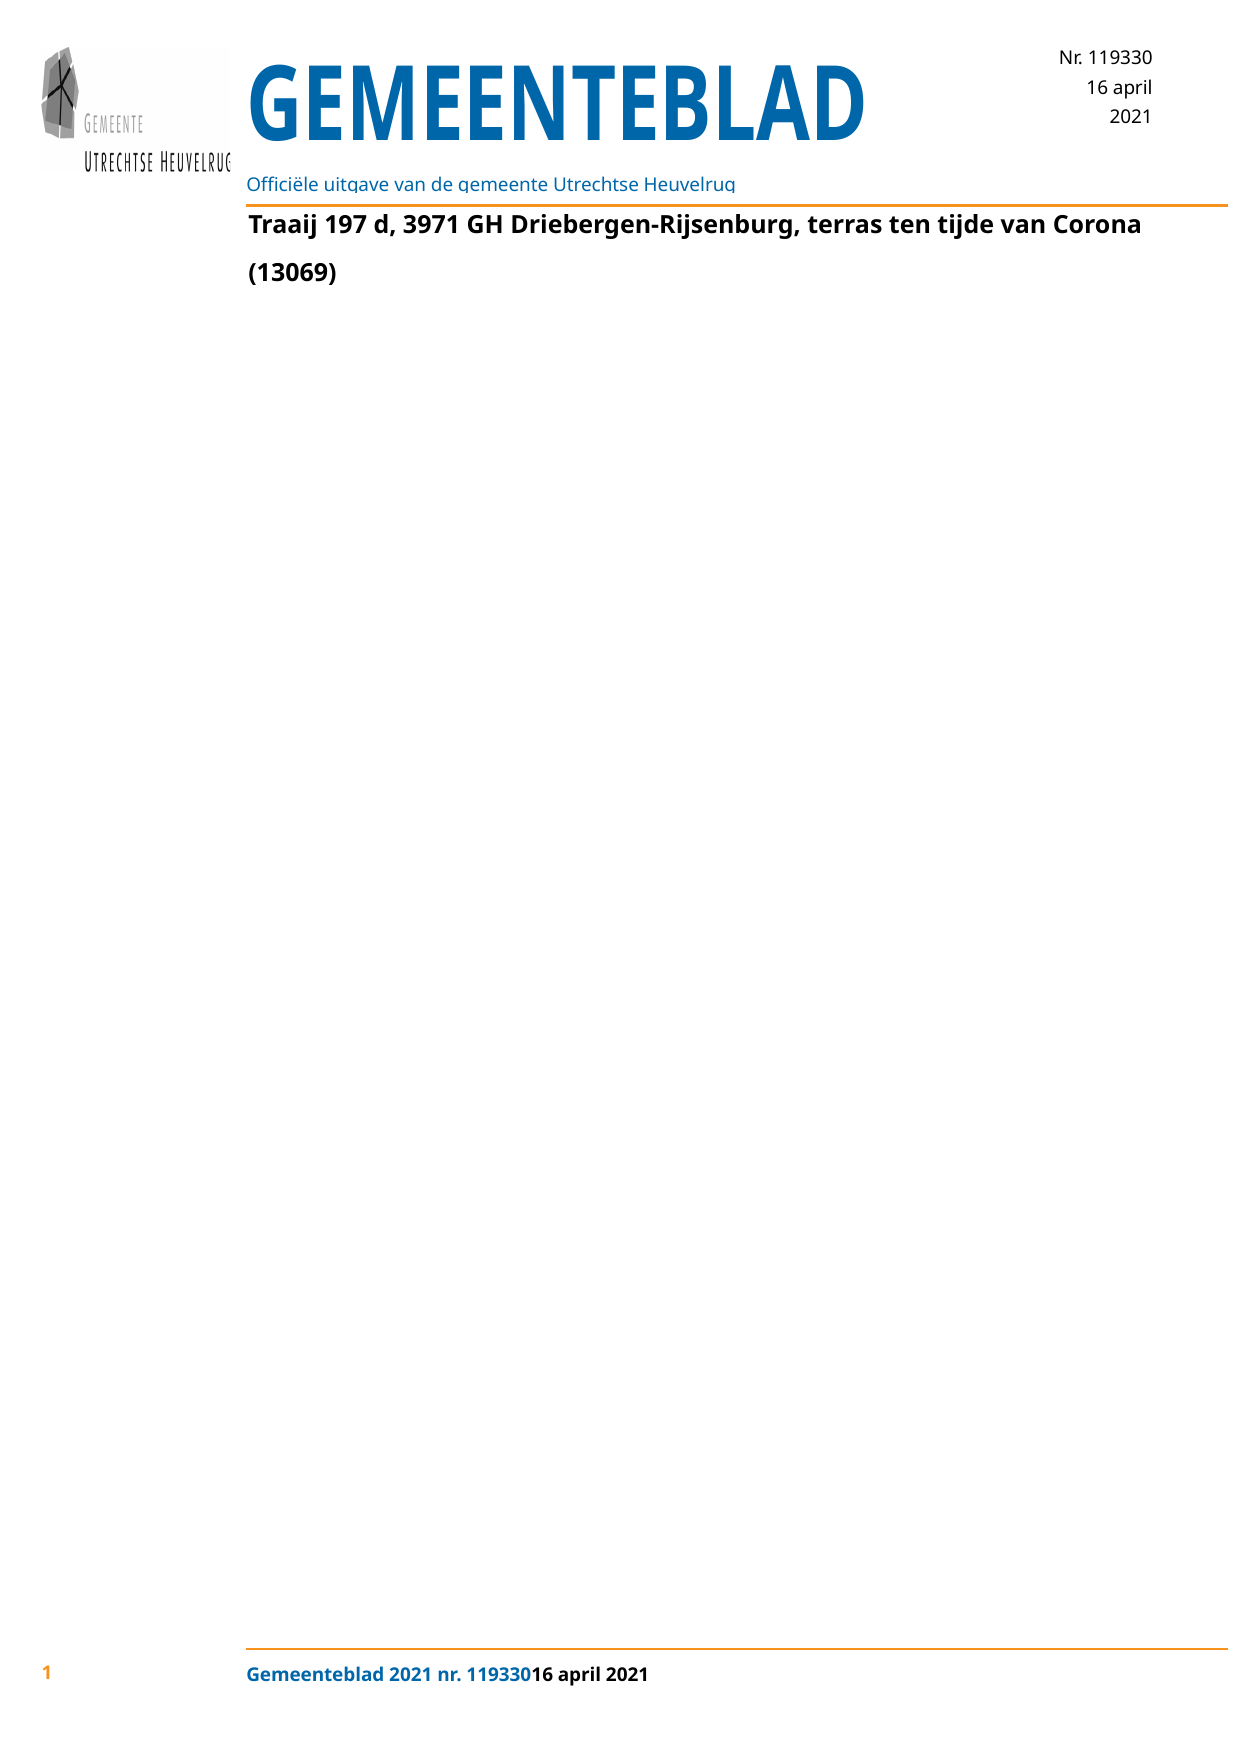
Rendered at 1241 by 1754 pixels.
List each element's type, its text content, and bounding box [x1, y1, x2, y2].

text Traaij 197 d, 3971 GH Driebergen-Rijsenburg, terras ten tijde van Corona (13069) [248, 207, 1152, 288]
picture [41, 47, 231, 172]
